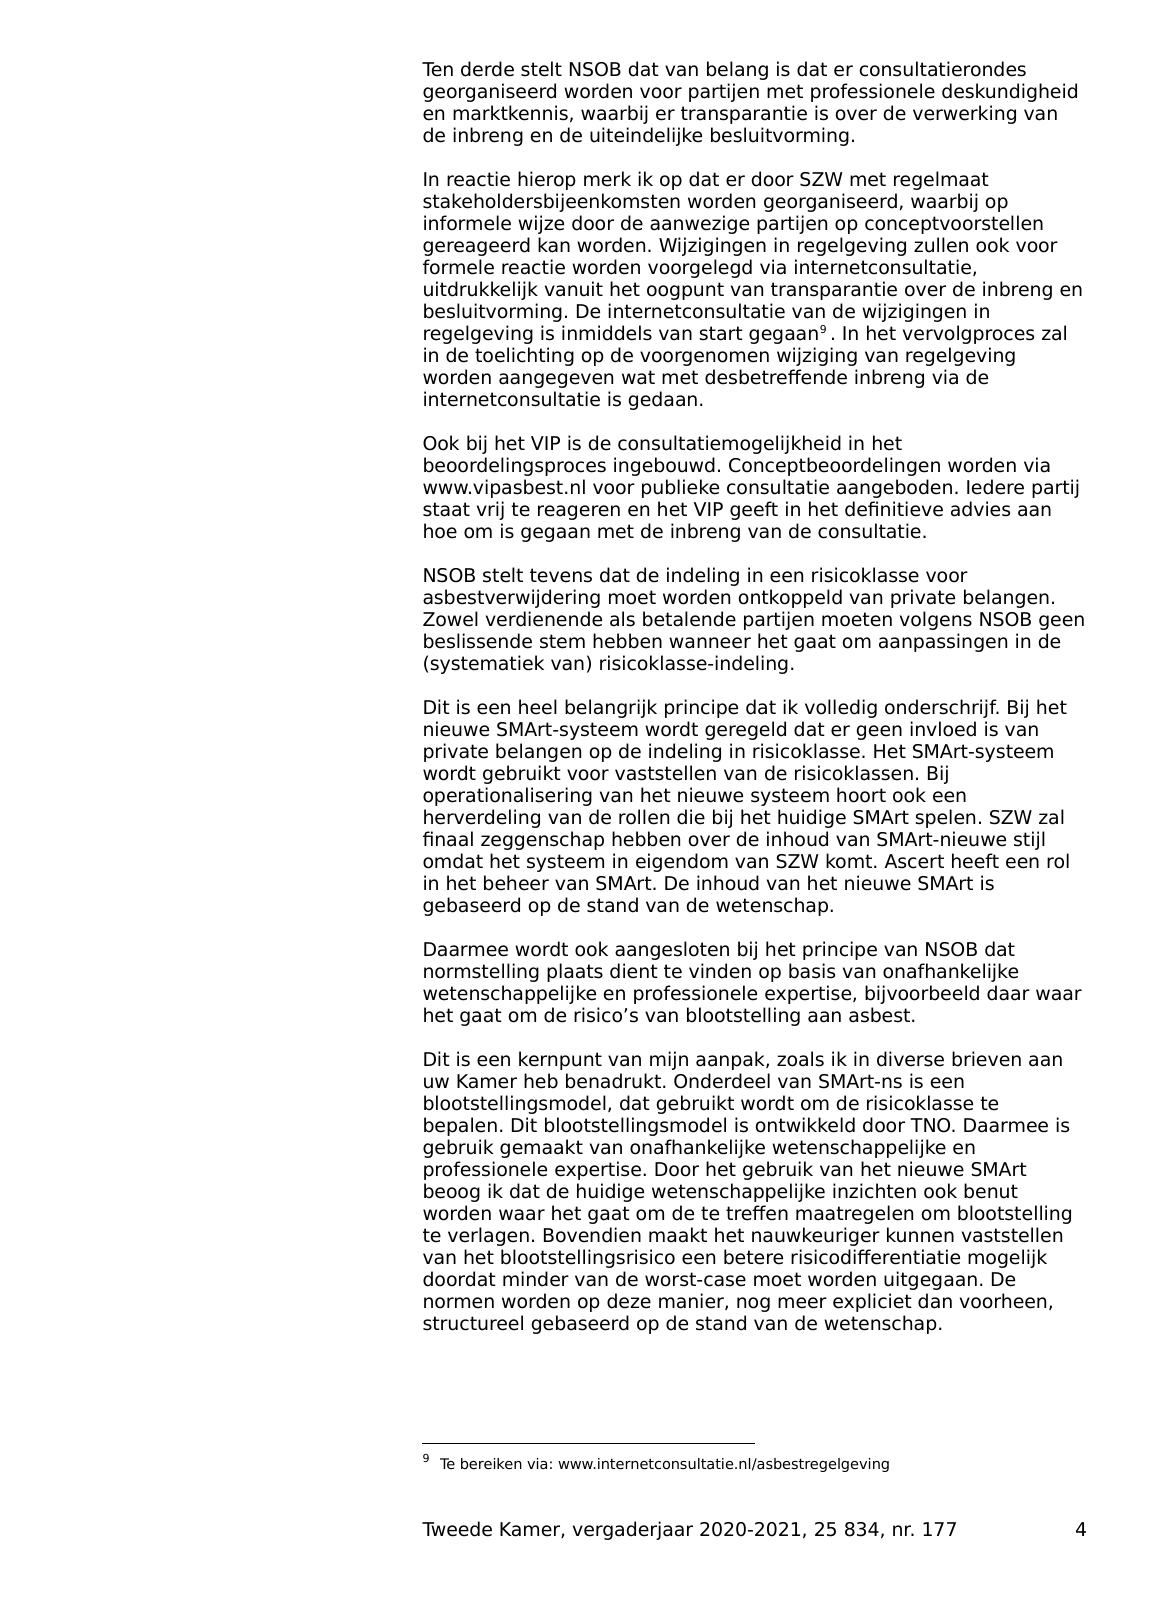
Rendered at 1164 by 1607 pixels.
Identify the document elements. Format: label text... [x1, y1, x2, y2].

text Daarmee wordt ook aangesloten bij het principe van NSOB dat normstelling plaats dient te vinden op basis van onafhankelijke wetenschappelijke en professionele expertise, bijvoorbeeld daar waar het gaat om de risico’s van blootstelling aan asbest. [422, 939, 1087, 1027]
text In reactie hierop merk ik op dat er door SZW met regelmaat stakeholdersbijeenkomsten worden georganiseerd, waarbij op informele wijze door de aanwezige partijen op conceptvoorstellen gereageerd kan worden. Wijzigingen in regelgeving zullen ook voor formele reactie worden voorgelegd via internetconsultatie, uitdrukkelijk vanuit het oogpunt van transparantie over de inbreng en besluitvorming. De internetconsultatie van de wijzigingen in regelgeving is inmiddels van start gegaan. In het vervolgproces zal in de toelichting op de voorgenomen wijziging van regelgeving worden aangegeven wat met desbetreffende inbreng via de internetconsultatie is gedaan. [422, 169, 1087, 411]
text Dit is een kernpunt van mijn aanpak, zoals ik in diverse brieven aan uw Kamer heb benadrukt. Onderdeel van SMArt-ns is een blootstellingsmodel, dat gebruikt wordt om de risicoklasse te bepalen. Dit blootstellingsmodel is ontwikkeld door TNO. Daarmee is gebruik gemaakt van onafhankelijke wetenschappelijke en professionele expertise. Door het gebruik van het nieuwe SMArt beoog ik dat de huidige wetenschappelijke inzichten ook benut worden waar het gaat om de te treffen maatregelen om blootstelling te verlagen. Bovendien maakt het nauwkeuriger kunnen vaststellen van het blootstellingsrisico een betere risicodifferentiatie mogelijk doordat minder van de worst-case moet worden uitgegaan. De normen worden op deze manier, nog meer expliciet dan voorheen, structureel gebaseerd op de stand van de wetenschap. [422, 1049, 1087, 1335]
text NSOB stelt tevens dat de indeling in een risicoklasse voor asbestverwijdering moet worden ontkoppeld van private belangen. Zowel verdienende als betalende partijen moeten volgens NSOB geen beslissende stem hebben wanneer het gaat om aanpassingen in de (systematiek van) risicoklasse-indeling. [422, 565, 1087, 675]
text Te bereiken via: www.internetconsultatie.nl/asbestregelgeving [422, 1452, 1087, 1474]
text Ten derde stelt NSOB dat van belang is dat er consultatierondes georganiseerd worden voor partijen met professionele deskundigheid en marktkennis, waarbij er transparantie is over de verwerking van de inbreng en de uiteindelijke besluitvorming. [422, 59, 1087, 147]
text Ook bij het VIP is de consultatiemogelijkheid in het beoordelingsproces ingebouwd. Conceptbeoordelingen worden via www.vipasbest.nl voor publieke consultatie aangeboden. Iedere partij staat vrij te reageren en het VIP geeft in het definitieve advies aan hoe om is gegaan met de inbreng van de consultatie. [422, 433, 1087, 543]
text Dit is een heel belangrijk principe dat ik volledig onderschrijf. Bij het nieuwe SMArt-systeem wordt geregeld dat er geen invloed is van private belangen op de indeling in risicoklasse. Het SMArt-systeem wordt gebruikt voor vaststellen van de risicoklassen. Bij operationalisering van het nieuwe systeem hoort ook een herverdeling van de rollen die bij het huidige SMArt spelen. SZW zal finaal zeggenschap hebben over de inhoud van SMArt-nieuwe stijl omdat het systeem in eigendom van SZW komt. Ascert heeft een rol in het beheer van SMArt. De inhoud van het nieuwe SMArt is gebaseerd op de stand van de wetenschap. [422, 697, 1087, 917]
